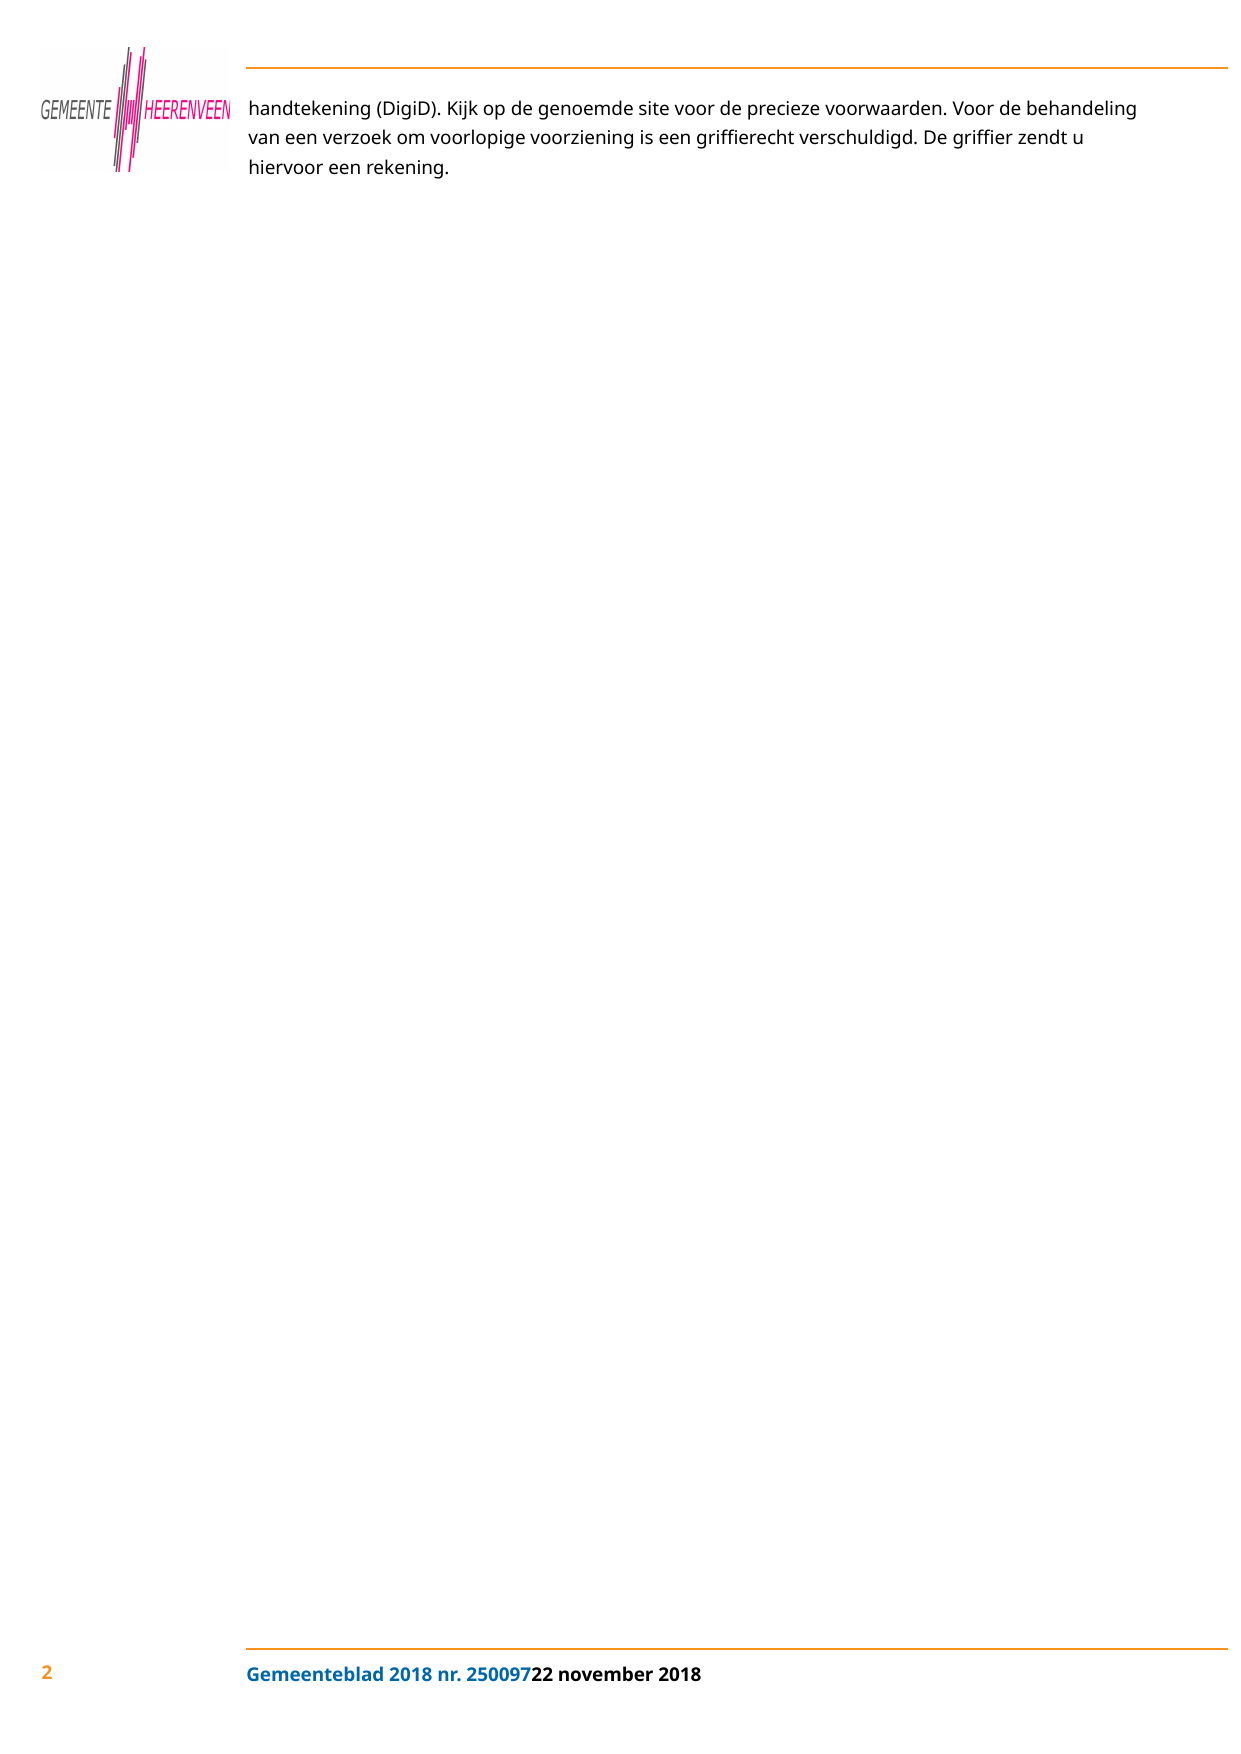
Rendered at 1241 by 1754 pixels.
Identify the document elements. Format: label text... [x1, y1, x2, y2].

text handtekening (DigiD). Kijk op de genoemde site voor de precieze voorwaarden. Voor de behandeling van een verzoek om voorlopige voorziening is een griffierecht verschuldigd. De griffier zendt u hiervoor een rekening. [248, 95, 1152, 180]
picture [41, 47, 231, 172]
